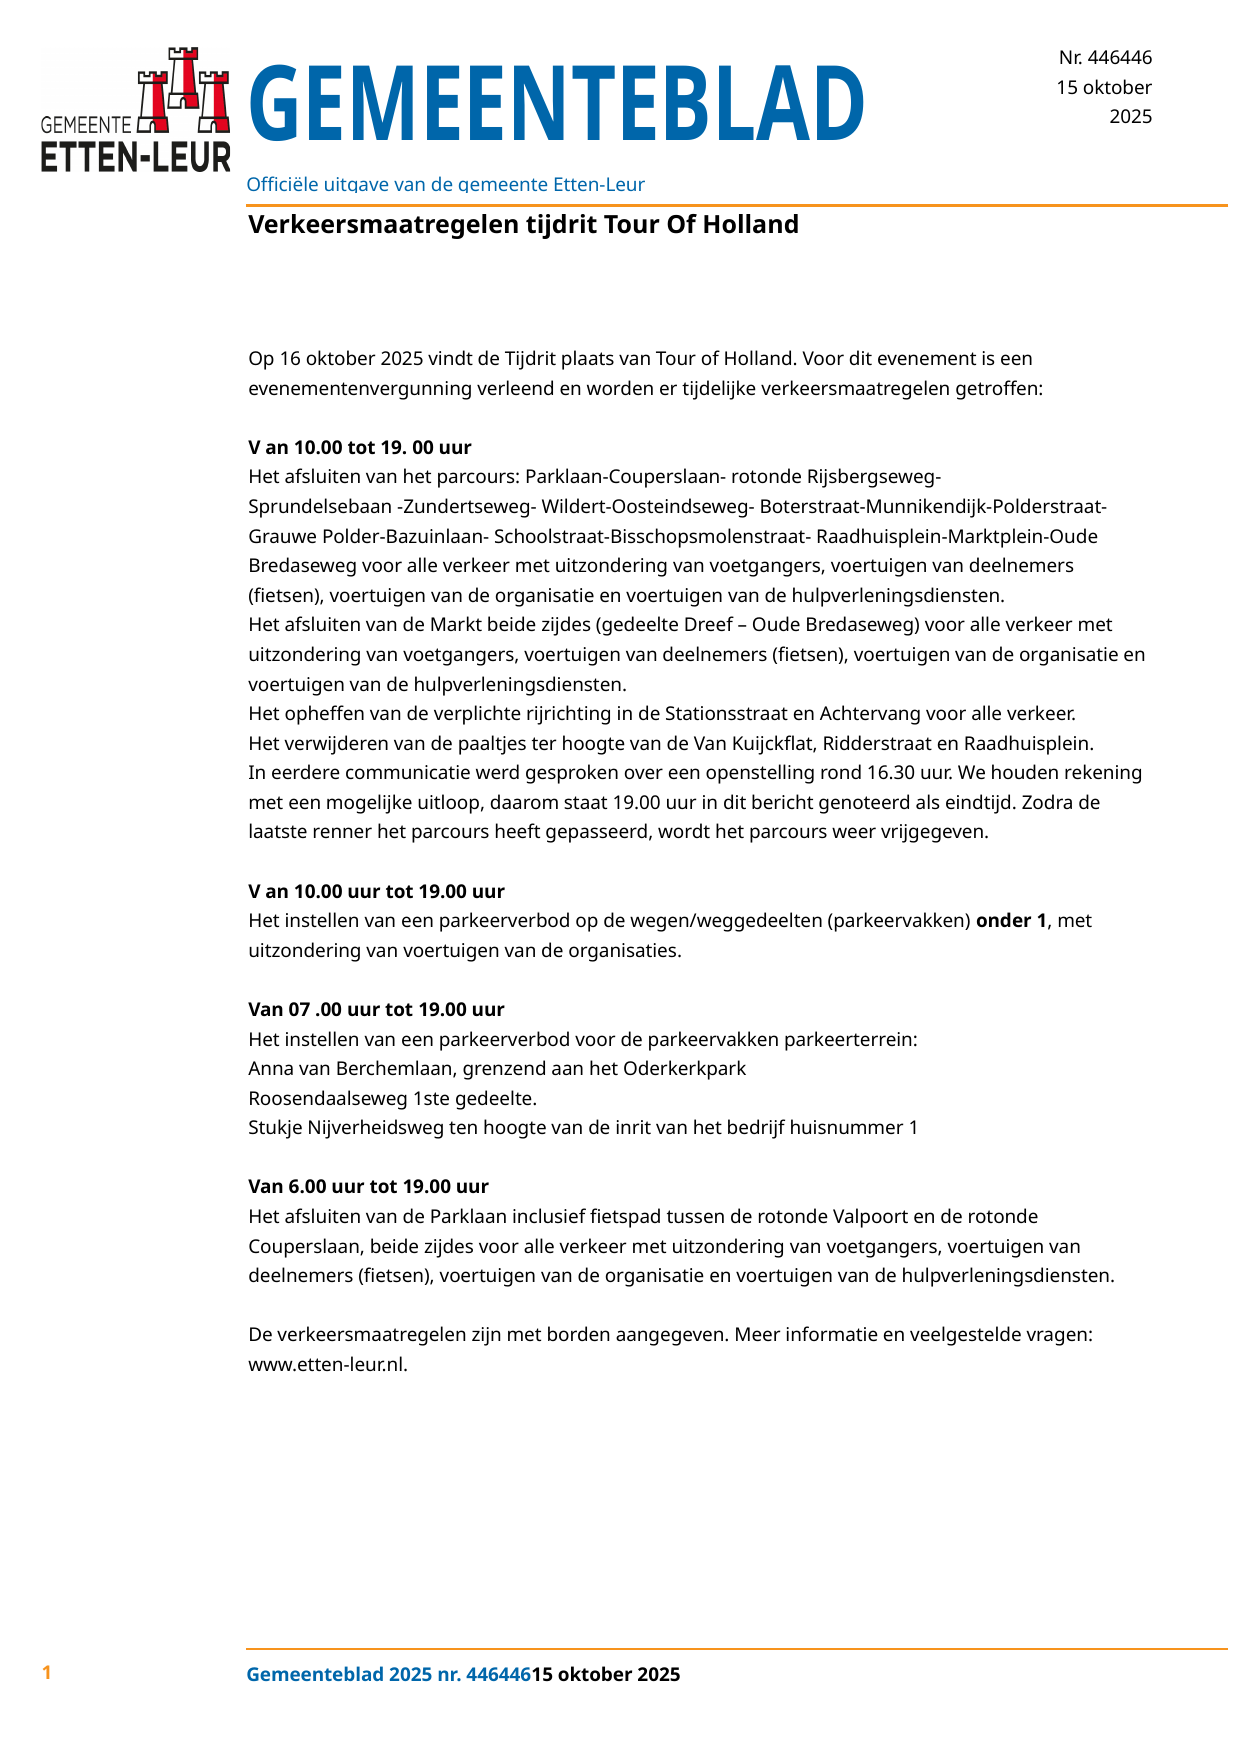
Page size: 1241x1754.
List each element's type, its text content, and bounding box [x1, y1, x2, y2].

text Het afsluiten van de Markt beide zijdes (gedeelte Dreef – Oude Bredaseweg) voor alle verkeer met uitzondering van voetgangers, voertuigen van deelnemers (fietsen), voertuigen van de organisatie en voertuigen van de hulpverleningsdiensten. [248, 612, 1152, 696]
text Het instellen van een parkeerverbod voor de parkeervakken parkeerterrein: [248, 1026, 1152, 1051]
text Couperslaan, beide zijdes voor alle verkeer met uitzondering van voetgangers, voertuigen van deelnemers (fietsen), voertuigen van de organisatie en voertuigen van de hulpverleningsdiensten. [248, 1233, 1152, 1288]
text Het opheffen van de verplichte rijrichting in de Stationsstraat en Achtervang voor alle verkeer. [248, 700, 1152, 726]
text Roosendaalseweg 1ste gedeelte. [248, 1085, 1152, 1111]
text Sprundelsebaan -Zundertseweg- Wildert-Oosteindseweg- Boterstraat-Munnikendijk-Polderstraat-Grauwe Polder-Bazuinlaan- Schoolstraat-Bisschopsmolenstraat- Raadhuisplein-Marktplein-Oude Bredaseweg voor alle verkeer met uitzondering van voetgangers, voertuigen van deelnemers (fietsen), voertuigen van de organisatie en voertuigen van de hulpverleningsdiensten. [248, 493, 1152, 608]
text Het verwijderen van de paaltjes ter hoogte van de Van Kuijckflat, Ridderstraat en Raadhuisplein. [248, 730, 1152, 756]
text Verkeersmaatregelen tijdrit Tour Of Holland [248, 207, 1152, 241]
text Het afsluiten van de Parklaan inclusief fietspad tussen de rotonde Valpoort en de rotonde [248, 1203, 1152, 1229]
text Stukje Nijverheidsweg ten hoogte van de inrit van het bedrijf huisnummer 1 [248, 1114, 1152, 1140]
text In eerdere communicatie werd gesproken over een openstelling rond 16.30 uur. We houden rekening met een mogelijke uitloop, daarom staat 19.00 uur in dit bericht genoteerd als eindtijd. Zodra de laatste renner het parcours heeft gepasseerd, wordt het parcours weer vrijgegeven. [248, 759, 1152, 844]
text Het afsluiten van het parcours: Parklaan-Couperslaan- rotonde Rijsbergseweg- [248, 464, 1152, 489]
text V an 10.00 tot 19. 00 uur [248, 434, 1152, 460]
text V an 10.00 uur tot 19.00 uur [248, 878, 1152, 903]
text Van 6.00 uur tot 19.00 uur [248, 1174, 1152, 1199]
text De verkeersmaatregelen zijn met borden aangegeven. Meer informatie en veelgestelde vragen: www.etten-leur.nl. [248, 1322, 1152, 1377]
picture [41, 47, 231, 172]
text Anna van Berchemlaan, grenzend aan het Oderkerkpark [248, 1055, 1152, 1081]
text Van 07 .00 uur tot 19.00 uur [248, 996, 1152, 1022]
text Het instellen van een parkeerverbod op de wegen/weggedeelten (parkeervakken) onder 1, met uitzondering van voertuigen van de organisaties. [248, 907, 1152, 963]
text Op 16 oktober 2025 vindt de Tijdrit plaats van Tour of Holland. Voor dit evenement is een evenementenvergunning verleend en worden er tijdelijke verkeersmaatregelen getroffen: [248, 345, 1152, 401]
